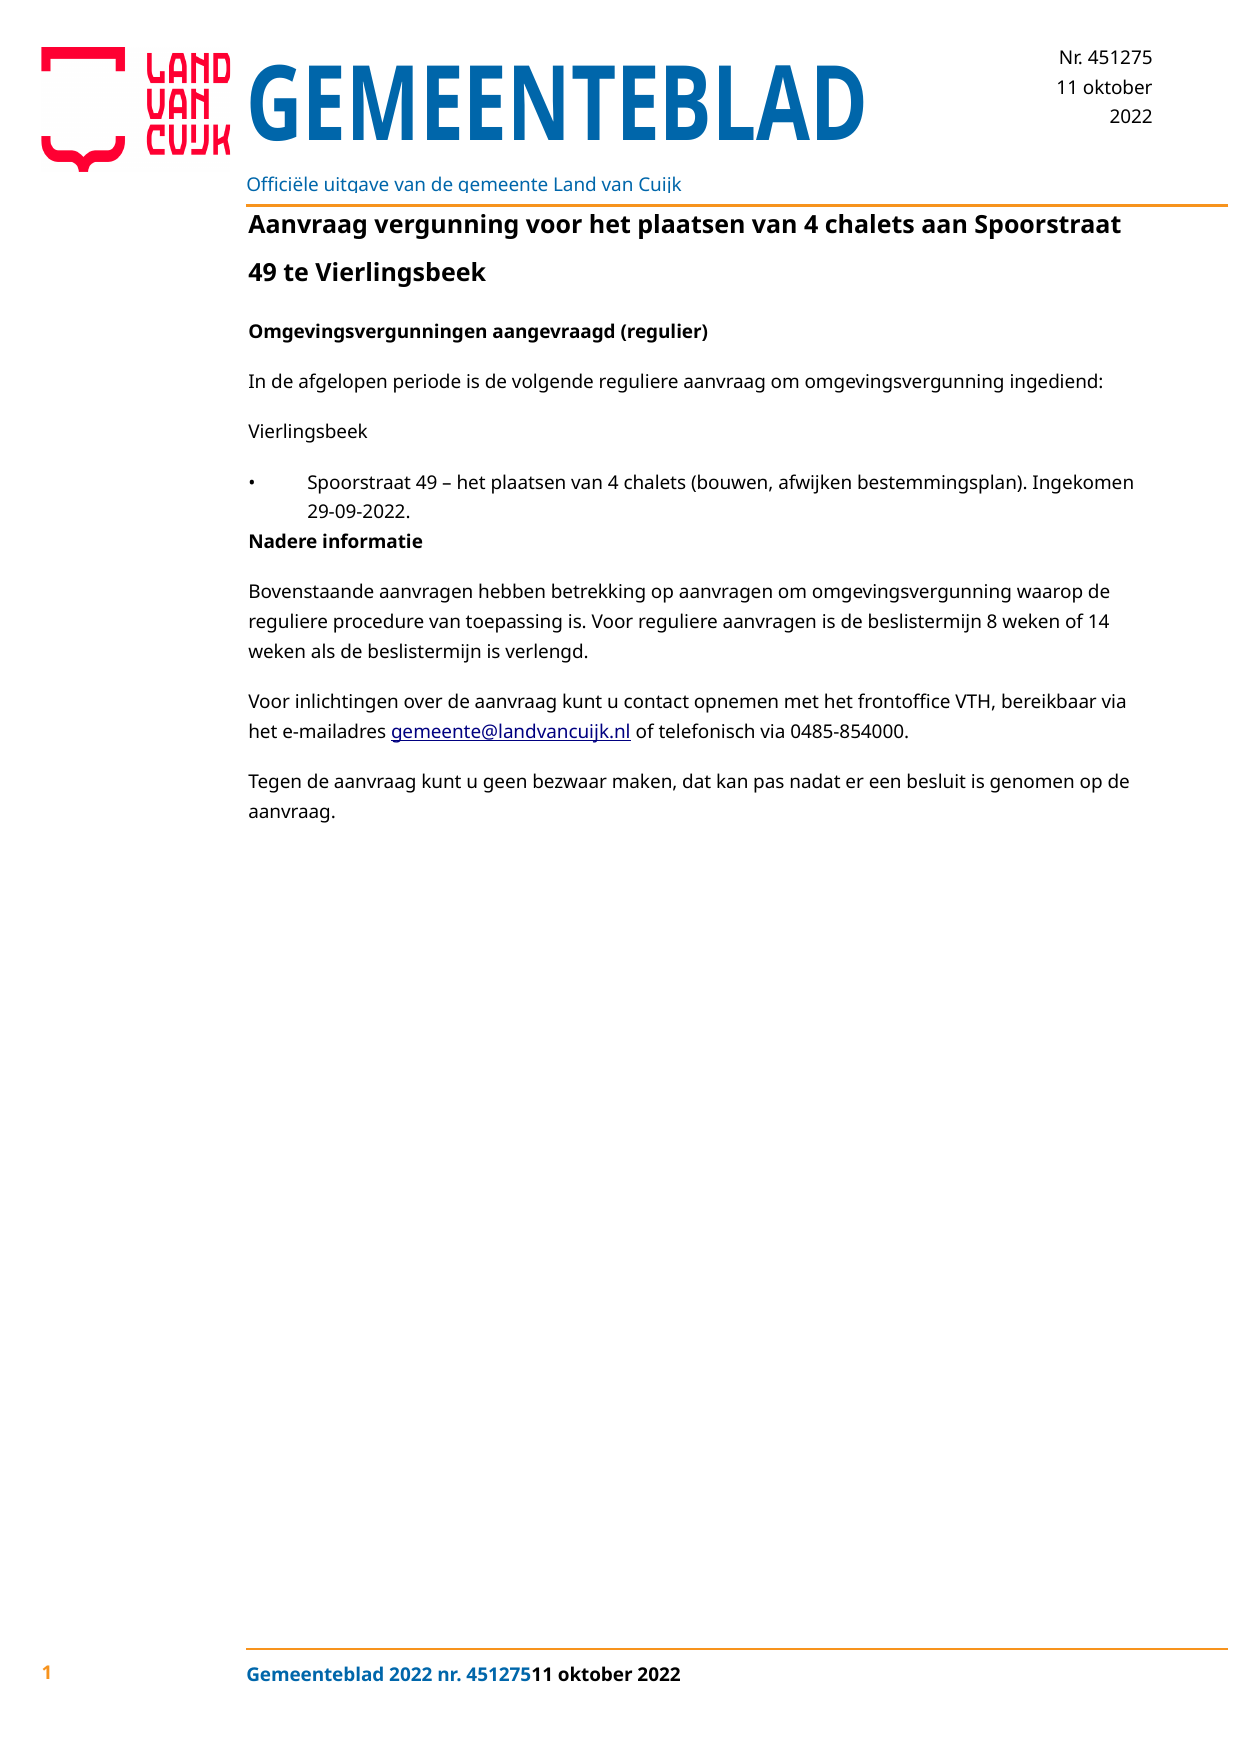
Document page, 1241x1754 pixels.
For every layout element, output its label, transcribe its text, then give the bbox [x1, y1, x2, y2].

text Aanvraag vergunning voor het plaatsen van 4 chalets aan Spoorstraat 49 te Vierlingsbeek [248, 207, 1152, 288]
text Bovenstaande aanvragen hebben betrekking op aanvragen om omgevingsvergunning waarop de reguliere procedure van toepassing is. Voor reguliere aanvragen is de beslistermijn 8 weken of 14 weken als de beslistermijn is verlengd. [248, 579, 1152, 664]
picture [41, 47, 231, 172]
text Voor inlichtingen over de aanvraag kunt u contact opnemen met het frontoffice VTH, bereikbaar via het e-mailadres gemeente@landvancuijk.nl of telefonisch via 0485-854000. [248, 688, 1152, 744]
text Omgevingsvergunningen aangevraagd (regulier) [248, 318, 1152, 344]
text In de afgelopen periode is de volgende reguliere aanvraag om omgevingsvergunning ingediend: [248, 368, 1152, 394]
text Tegen de aanvraag kunt u geen bezwaar maken, dat kan pas nadat er een besluit is genomen op de aanvraag. [248, 768, 1152, 824]
text Vierlingsbeek [248, 419, 1152, 444]
text Nadere informatie [248, 528, 1152, 554]
list Spoorstraat 49 – het plaatsen van 4 chalets (bouwen, afwijken bestemmingsplan). Ingekomen 29-09-2022. [248, 469, 1152, 524]
